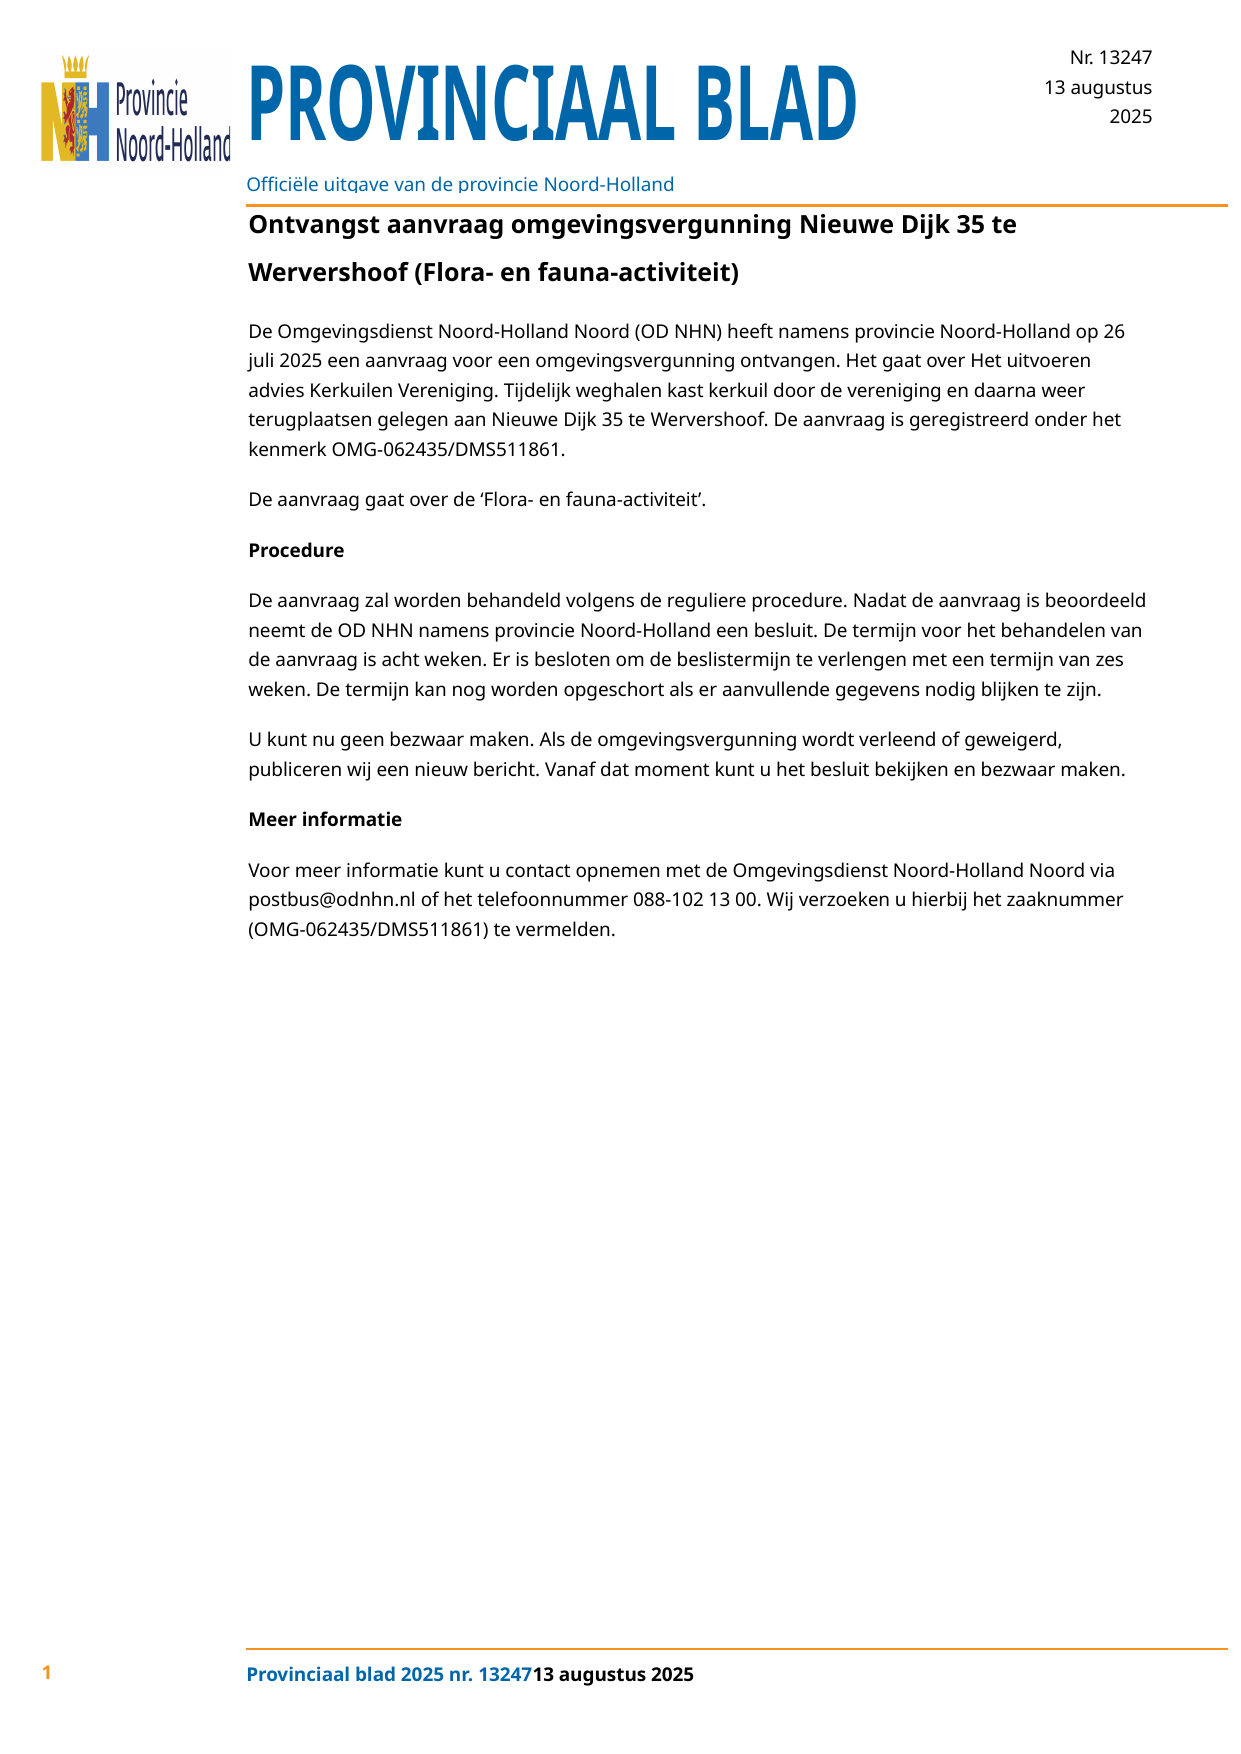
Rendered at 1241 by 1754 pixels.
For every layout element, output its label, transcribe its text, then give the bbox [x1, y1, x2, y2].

text Ontvangst aanvraag omgevingsvergunning Nieuwe Dijk 35 te Wervershoof (Flora- en fauna-activiteit) [248, 207, 1152, 288]
text De Omgevingsdienst Noord-Holland Noord (OD NHN) heeft namens provincie Noord-Holland op 26 juli 2025 een aanvraag voor een omgevingsvergunning ontvangen. Het gaat over Het uitvoeren advies Kerkuilen Vereniging. Tijdelijk weghalen kast kerkuil door de vereniging en daarna weer terugplaatsen gelegen aan Nieuwe Dijk 35 te Wervershoof. De aanvraag is geregistreerd onder het kenmerk OMG-062435/DMS511861. [248, 318, 1152, 462]
text Procedure [248, 537, 1152, 563]
text U kunt nu geen bezwaar maken. Als de omgevingsvergunning wordt verleend of geweigerd, publiceren wij een nieuw bericht. Vanaf dat moment kunt u het besluit bekijken en bezwaar maken. [248, 727, 1152, 782]
text Meer informatie [248, 807, 1152, 832]
picture [41, 47, 231, 172]
text De aanvraag zal worden behandeld volgens de reguliere procedure. Nadat de aanvraag is beoordeeld neemt de OD NHN namens provincie Noord-Holland een besluit. De termijn voor het behandelen van de aanvraag is acht weken. Er is besloten om de beslistermijn te verlengen met een termijn van zes weken. De termijn kan nog worden opgeschort als er aanvullende gegevens nodig blijken te zijn. [248, 587, 1152, 702]
text Voor meer informatie kunt u contact opnemen met de Omgevingsdienst Noord-Holland Noord via postbus@odnhn.nl of het telefoonnummer 088-102 13 00. Wij verzoeken u hierbij het zaaknummer (OMG-062435/DMS511861) te vermelden. [248, 857, 1152, 942]
text De aanvraag gaat over de ‘Flora- en fauna-activiteit’. [248, 487, 1152, 512]
